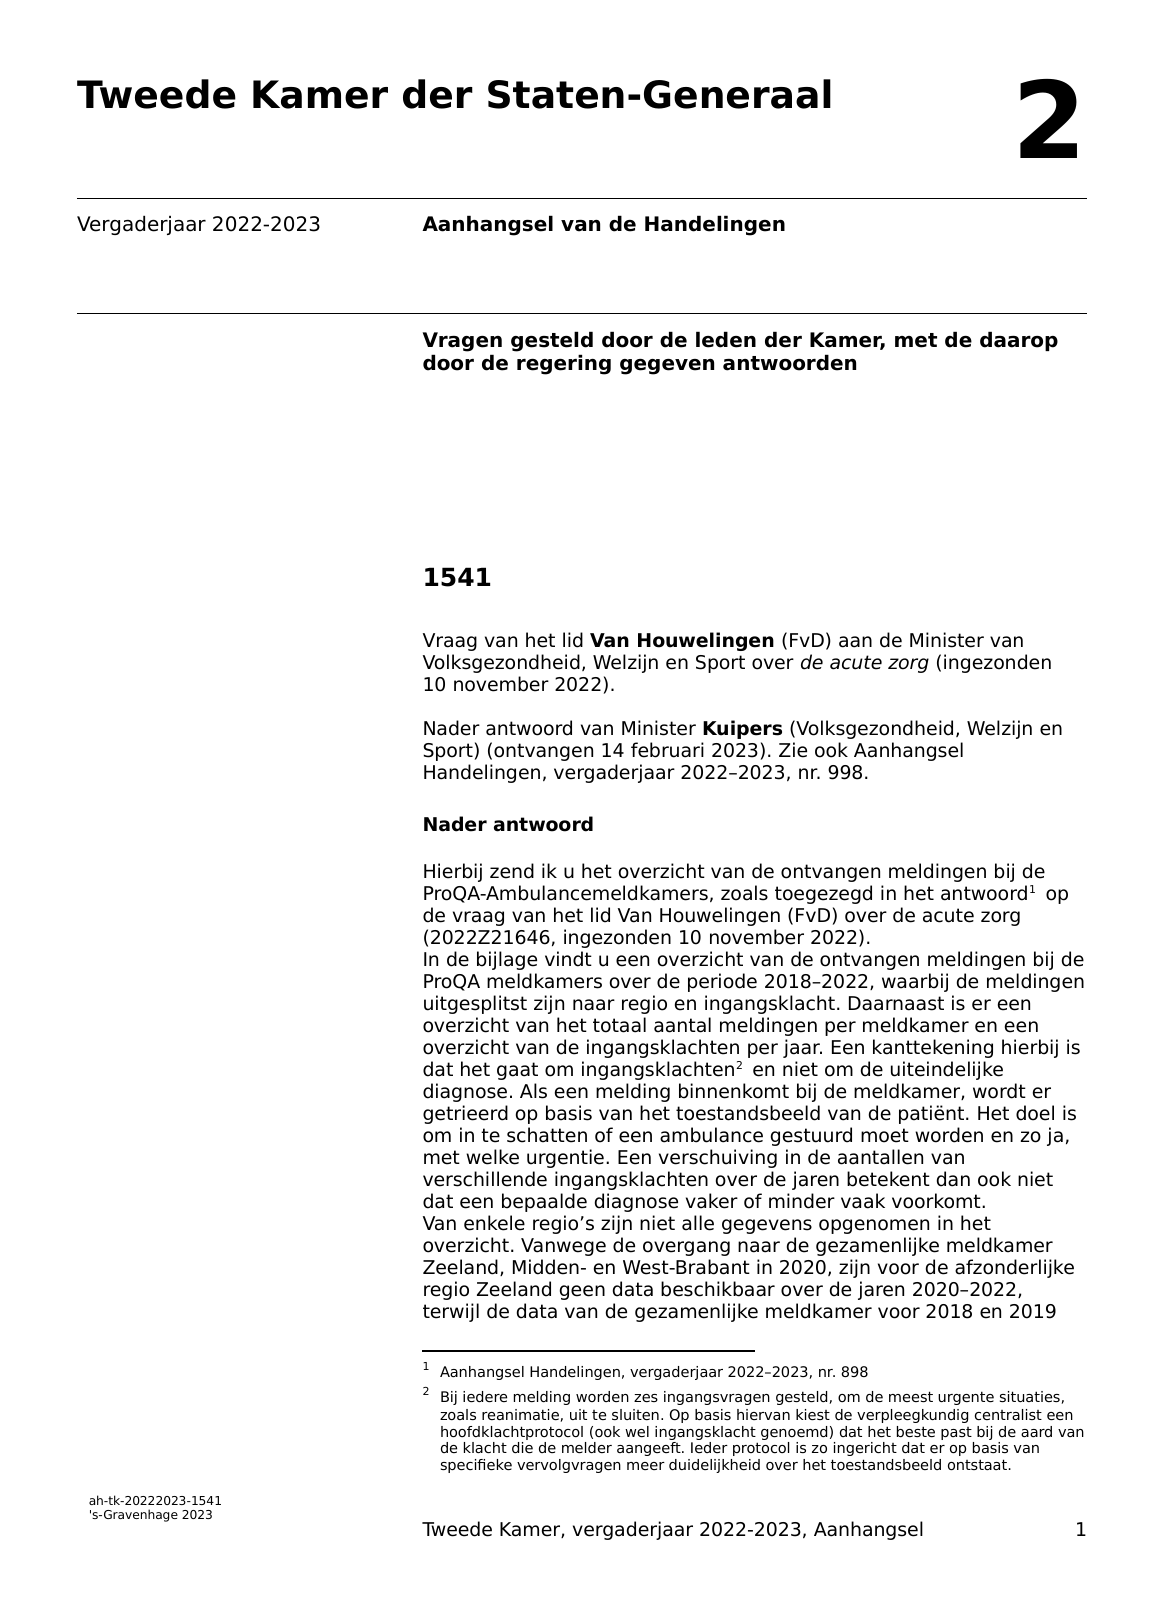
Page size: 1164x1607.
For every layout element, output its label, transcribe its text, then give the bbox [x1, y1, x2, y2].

text Bij iedere melding worden zes ingangsvragen gesteld, om de meest urgente situaties, zoals reanimatie, uit te sluiten. Op basis hiervan kiest de verpleegkundig centralist een hoofdklachtprotocol (ook wel ingangsklacht genoemd) dat het beste past bij de aard van de klacht die de melder aangeeft. Ieder protocol is zo ingericht dat er op basis van specifieke vervolgvragen meer duidelijkheid over het toestandsbeeld ontstaat. [422, 1385, 1087, 1474]
text Nader antwoord van Minister Kuipers (Volksgezondheid, Welzijn en Sport) (ontvangen 14 februari 2023). Zie ook Aanhangsel Handelingen, vergaderjaar 2022–2023, nr. 998. [422, 718, 1087, 784]
table_header Tweede Kamer der Staten-Generaal [77, 59, 886, 198]
text Van enkele regio’s zijn niet alle gegevens opgenomen in het overzicht. Vanwege de overgang naar de gezamenlijke meldkamer Zeeland, Midden- en West-Brabant in 2020, zijn voor de afzonderlijke regio Zeeland geen data beschikbaar over de jaren 2020–2022, terwijl de data van de gezamenlijke meldkamer voor 2018 en 2019 [422, 1213, 1087, 1323]
text ah-tk-20222023-1541 [88, 1494, 323, 1508]
table_cell Vragen gesteld door de leden der Kamer, met de daarop door de regering gegeven antwoorden [422, 314, 1087, 375]
table_cell Vergaderjaar 2022-2023 [77, 199, 422, 313]
subtitle Nader antwoord [422, 814, 1087, 836]
text Hierbij zend ik u het overzicht van de ontvangen meldingen bij de ProQA-Ambulancemeldkamers, zoals toegezegd in het antwoord op de vraag van het lid Van Houwelingen (FvD) over de acute zorg (2022Z21646, ingezonden 10 november 2022). [422, 861, 1087, 949]
text 's-Gravenhage 2023 [88, 1508, 323, 1522]
text In de bijlage vindt u een overzicht van de ontvangen meldingen bij de ProQA meldkamers over de periode 2018–2022, waarbij de meldingen uitgesplitst zijn naar regio en ingangsklacht. Daarnaast is er een overzicht van het totaal aantal meldingen per meldkamer en een overzicht van de ingangsklachten per jaar. Een kanttekening hierbij is dat het gaat om ingangsklachten en niet om de uiteindelijke diagnose. Als een melding binnenkomt bij de meldkamer, wordt er getrieerd op basis van het toestandsbeeld van de patiënt. Het doel is om in te schatten of een ambulance gestuurd moet worden en zo ja, met welke urgentie. Een verschuiving in de aantallen van verschillende ingangsklachten over de jaren betekent dan ook niet dat een bepaalde diagnose vaker of minder vaak voorkomt. [422, 949, 1087, 1213]
text Aanhangsel Handelingen, vergaderjaar 2022–2023, nr. 898 [422, 1360, 1087, 1382]
table_header 2 [886, 59, 1087, 198]
table_cell [77, 314, 422, 375]
text 1541 [422, 563, 1087, 592]
table_cell Aanhangsel van de Handelingen [422, 199, 1087, 313]
text Vraag van het lid Van Houwelingen (FvD) aan de Minister van Volksgezondheid, Welzijn en Sport over de acute zorg (ingezonden 10 november 2022). [422, 630, 1087, 696]
